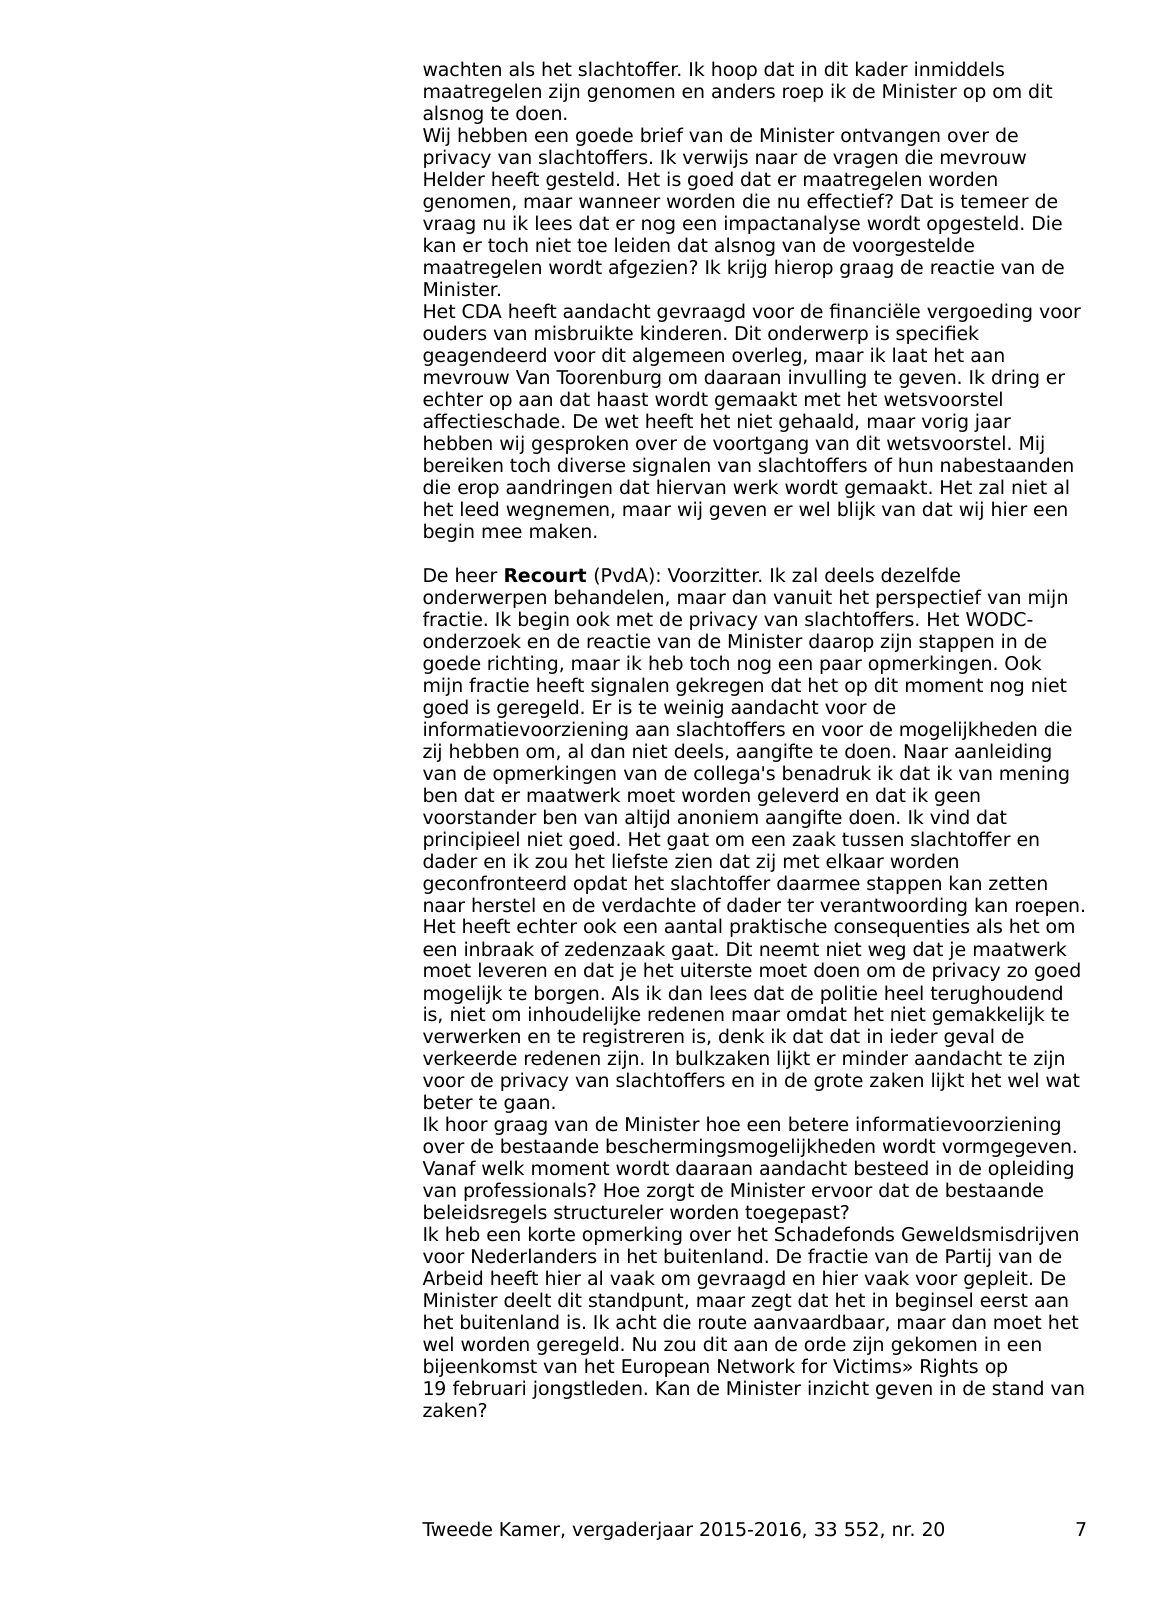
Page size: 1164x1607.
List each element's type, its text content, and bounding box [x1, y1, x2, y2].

text Ik heb een korte opmerking over het Schadefonds Geweldsmisdrijven voor Nederlanders in het buitenland. De fractie van de Partij van de Arbeid heeft hier al vaak om gevraagd en hier vaak voor gepleit. De Minister deelt dit standpunt, maar zegt dat het in beginsel eerst aan het buitenland is. Ik acht die route aanvaardbaar, maar dan moet het wel worden geregeld. Nu zou dit aan de orde zijn gekomen in een bijeenkomst van het European Network for Victims» Rights op 19 februari jongstleden. Kan de Minister inzicht geven in de stand van zaken? [422, 1224, 1087, 1422]
text wachten als het slachtoffer. Ik hoop dat in dit kader inmiddels maatregelen zijn genomen en anders roep ik de Minister op om dit alsnog te doen. [422, 59, 1087, 125]
text De heer Recourt (PvdA): Voorzitter. Ik zal deels dezelfde onderwerpen behandelen, maar dan vanuit het perspectief van mijn fractie. Ik begin ook met de privacy van slachtoffers. Het WODC-onderzoek en de reactie van de Minister daarop zijn stappen in de goede richting, maar ik heb toch nog een paar opmerkingen. Ook mijn fractie heeft signalen gekregen dat het op dit moment nog niet goed is geregeld. Er is te weinig aandacht voor de informatievoorziening aan slachtoffers en voor de mogelijkheden die zij hebben om, al dan niet deels, aangifte te doen. Naar aanleiding van de opmerkingen van de collega's benadruk ik dat ik van mening ben dat er maatwerk moet worden geleverd en dat ik geen voorstander ben van altijd anoniem aangifte doen. Ik vind dat principieel niet goed. Het gaat om een zaak tussen slachtoffer en dader en ik zou het liefste zien dat zij met elkaar worden geconfronteerd opdat het slachtoffer daarmee stappen kan zetten naar herstel en de verdachte of dader ter verantwoording kan roepen. Het heeft echter ook een aantal praktische consequenties als het om een inbraak of zedenzaak gaat. Dit neemt niet weg dat je maatwerk moet leveren en dat je het uiterste moet doen om de privacy zo goed mogelijk te borgen. Als ik dan lees dat de politie heel terughoudend is, niet om inhoudelijke redenen maar omdat het niet gemakkelijk te verwerken en te registreren is, denk ik dat dat in ieder geval de verkeerde redenen zijn. In bulkzaken lijkt er minder aandacht te zijn voor de privacy van slachtoffers en in de grote zaken lijkt het wel wat beter te gaan. [422, 565, 1087, 1114]
text Het CDA heeft aandacht gevraagd voor de financiële vergoeding voor ouders van misbruikte kinderen. Dit onderwerp is specifiek geagendeerd voor dit algemeen overleg, maar ik laat het aan mevrouw Van Toorenburg om daaraan invulling te geven. Ik dring er echter op aan dat haast wordt gemaakt met het wetsvoorstel affectieschade. De wet heeft het niet gehaald, maar vorig jaar hebben wij gesproken over de voortgang van dit wetsvoorstel. Mij bereiken toch diverse signalen van slachtoffers of hun nabestaanden die erop aandringen dat hiervan werk wordt gemaakt. Het zal niet al het leed wegnemen, maar wij geven er wel blijk van dat wij hier een begin mee maken. [422, 301, 1087, 543]
text Wij hebben een goede brief van de Minister ontvangen over de privacy van slachtoffers. Ik verwijs naar de vragen die mevrouw Helder heeft gesteld. Het is goed dat er maatregelen worden genomen, maar wanneer worden die nu effectief? Dat is temeer de vraag nu ik lees dat er nog een impactanalyse wordt opgesteld. Die kan er toch niet toe leiden dat alsnog van de voorgestelde maatregelen wordt afgezien? Ik krijg hierop graag de reactie van de Minister. [422, 125, 1087, 301]
text Ik hoor graag van de Minister hoe een betere informatievoorziening over de bestaande beschermingsmogelijkheden wordt vormgegeven. Vanaf welk moment wordt daaraan aandacht besteed in de opleiding van professionals? Hoe zorgt de Minister ervoor dat de bestaande beleidsregels structureler worden toegepast? [422, 1114, 1087, 1224]
